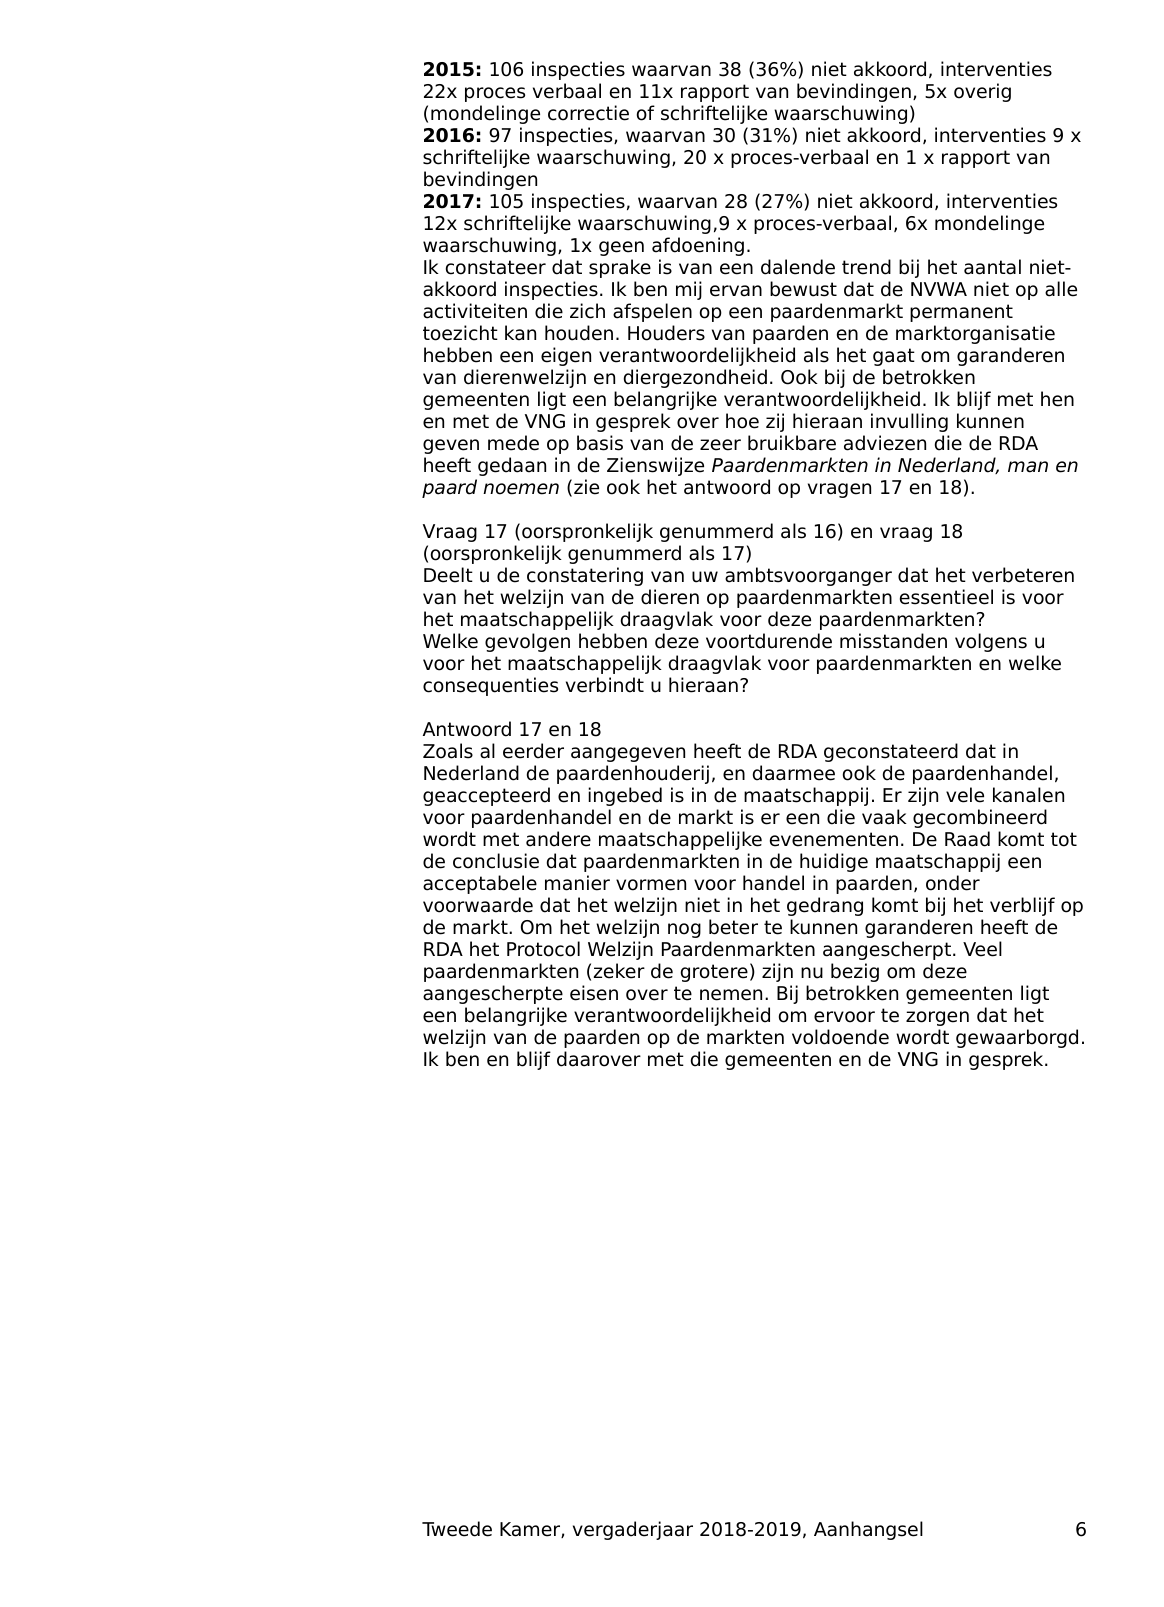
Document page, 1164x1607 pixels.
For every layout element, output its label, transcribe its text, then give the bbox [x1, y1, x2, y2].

text Ik constateer dat sprake is van een dalende trend bij het aantal niet-akkoord inspecties. Ik ben mij ervan bewust dat de NVWA niet op alle activiteiten die zich afspelen op een paardenmarkt permanent toezicht kan houden. Houders van paarden en de marktorganisatie hebben een eigen verantwoordelijkheid als het gaat om garanderen van dierenwelzijn en diergezondheid. Ook bij de betrokken gemeenten ligt een belangrijke verantwoordelijkheid. Ik blijf met hen en met de VNG in gesprek over hoe zij hieraan invulling kunnen geven mede op basis van de zeer bruikbare adviezen die de RDA heeft gedaan in de Zienswijze Paardenmarkten in Nederland, man en paard noemen (zie ook het antwoord op vragen 17 en 18). [422, 257, 1087, 499]
text 2015: 106 inspecties waarvan 38 (36%) niet akkoord, interventies 22x proces verbaal en 11x rapport van bevindingen, 5x overig (mondelinge correctie of schriftelijke waarschuwing) [422, 59, 1087, 125]
text 2016: 97 inspecties, waarvan 30 (31%) niet akkoord, interventies 9 x schriftelijke waarschuwing, 20 x proces-verbaal en 1 x rapport van bevindingen [422, 125, 1087, 191]
text Vraag 17 (oorspronkelijk genummerd als 16) en vraag 18 (oorspronkelijk genummerd als 17) [422, 521, 1087, 565]
text Antwoord 17 en 18 [422, 719, 1087, 741]
text 2017: 105 inspecties, waarvan 28 (27%) niet akkoord, interventies 12x schriftelijke waarschuwing,9 x proces-verbaal, 6x mondelinge waarschuwing, 1x geen afdoening. [422, 191, 1087, 257]
text Welke gevolgen hebben deze voortdurende misstanden volgens u voor het maatschappelijk draagvlak voor paardenmarkten en welke consequenties verbindt u hieraan? [422, 631, 1087, 697]
text Deelt u de constatering van uw ambtsvoorganger dat het verbeteren van het welzijn van de dieren op paardenmarkten essentieel is voor het maatschappelijk draagvlak voor deze paardenmarkten? [422, 565, 1087, 631]
text Zoals al eerder aangegeven heeft de RDA geconstateerd dat in Nederland de paardenhouderij, en daarmee ook de paardenhandel, geaccepteerd en ingebed is in de maatschappij. Er zijn vele kanalen voor paardenhandel en de markt is er een die vaak gecombineerd wordt met andere maatschappelijke evenementen. De Raad komt tot de conclusie dat paardenmarkten in de huidige maatschappij een acceptabele manier vormen voor handel in paarden, onder voorwaarde dat het welzijn niet in het gedrang komt bij het verblijf op de markt. Om het welzijn nog beter te kunnen garanderen heeft de RDA het Protocol Welzijn Paardenmarkten aangescherpt. Veel paardenmarkten (zeker de grotere) zijn nu bezig om deze aangescherpte eisen over te nemen. Bij betrokken gemeenten ligt een belangrijke verantwoordelijkheid om ervoor te zorgen dat het welzijn van de paarden op de markten voldoende wordt gewaarborgd. Ik ben en blijf daarover met die gemeenten en de VNG in gesprek. [422, 741, 1087, 1071]
